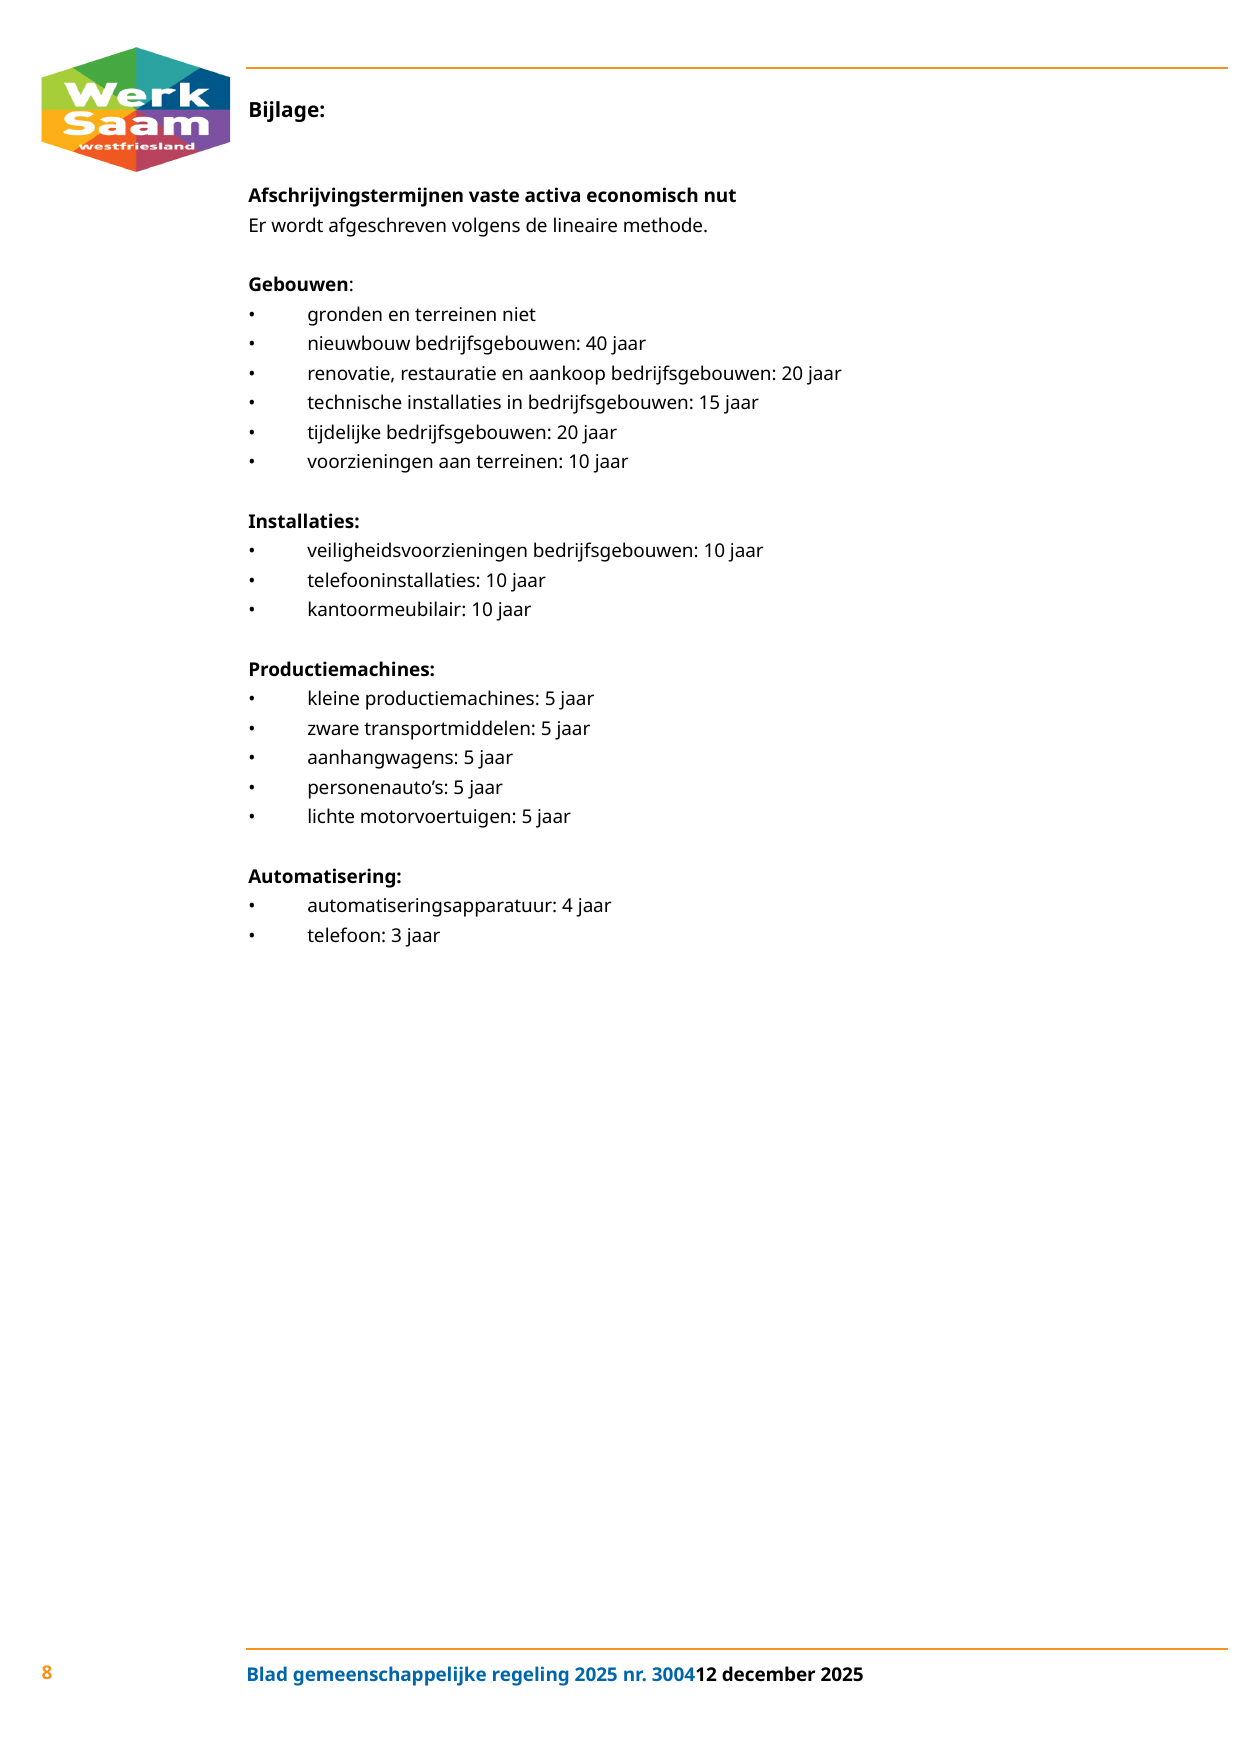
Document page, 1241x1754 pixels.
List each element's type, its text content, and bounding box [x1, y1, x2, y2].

text Gebouwen: [248, 271, 1152, 297]
list voorzieningen aan terreinen: 10 jaar [248, 449, 1152, 474]
list telefooninstallaties: 10 jaar [248, 567, 1152, 593]
list lichte motorvoertuigen: 5 jaar [248, 804, 1152, 829]
text Productiemachines: [248, 656, 1152, 682]
list zware transportmiddelen: 5 jaar [248, 715, 1152, 741]
list tijdelijke bedrijfsgebouwen: 20 jaar [248, 419, 1152, 445]
list veiligheidsvoorzieningen bedrijfsgebouwen: 10 jaar [248, 537, 1152, 563]
list renovatie, restauratie en aankoop bedrijfsgebouwen: 20 jaar [248, 360, 1152, 386]
text Bijlage: [248, 95, 1152, 123]
list telefoon: 3 jaar [248, 922, 1152, 948]
text Installaties: [248, 508, 1152, 534]
list gronden en terreinen niet [248, 301, 1152, 327]
list technische installaties in bedrijfsgebouwen: 15 jaar [248, 389, 1152, 415]
list automatiseringsapparatuur: 4 jaar [248, 892, 1152, 918]
list nieuwbouw bedrijfsgebouwen: 40 jaar [248, 330, 1152, 356]
list aanhangwagens: 5 jaar [248, 744, 1152, 770]
list kleine productiemachines: 5 jaar [248, 685, 1152, 711]
text Automatisering: [248, 863, 1152, 889]
list kantoormeubilair: 10 jaar [248, 597, 1152, 622]
picture [41, 47, 231, 172]
text Er wordt afgeschreven volgens de lineaire methode. [248, 212, 1152, 238]
text Afschrijvingstermijnen vaste activa economisch nut [248, 182, 1152, 208]
list personenauto’s: 5 jaar [248, 774, 1152, 800]
